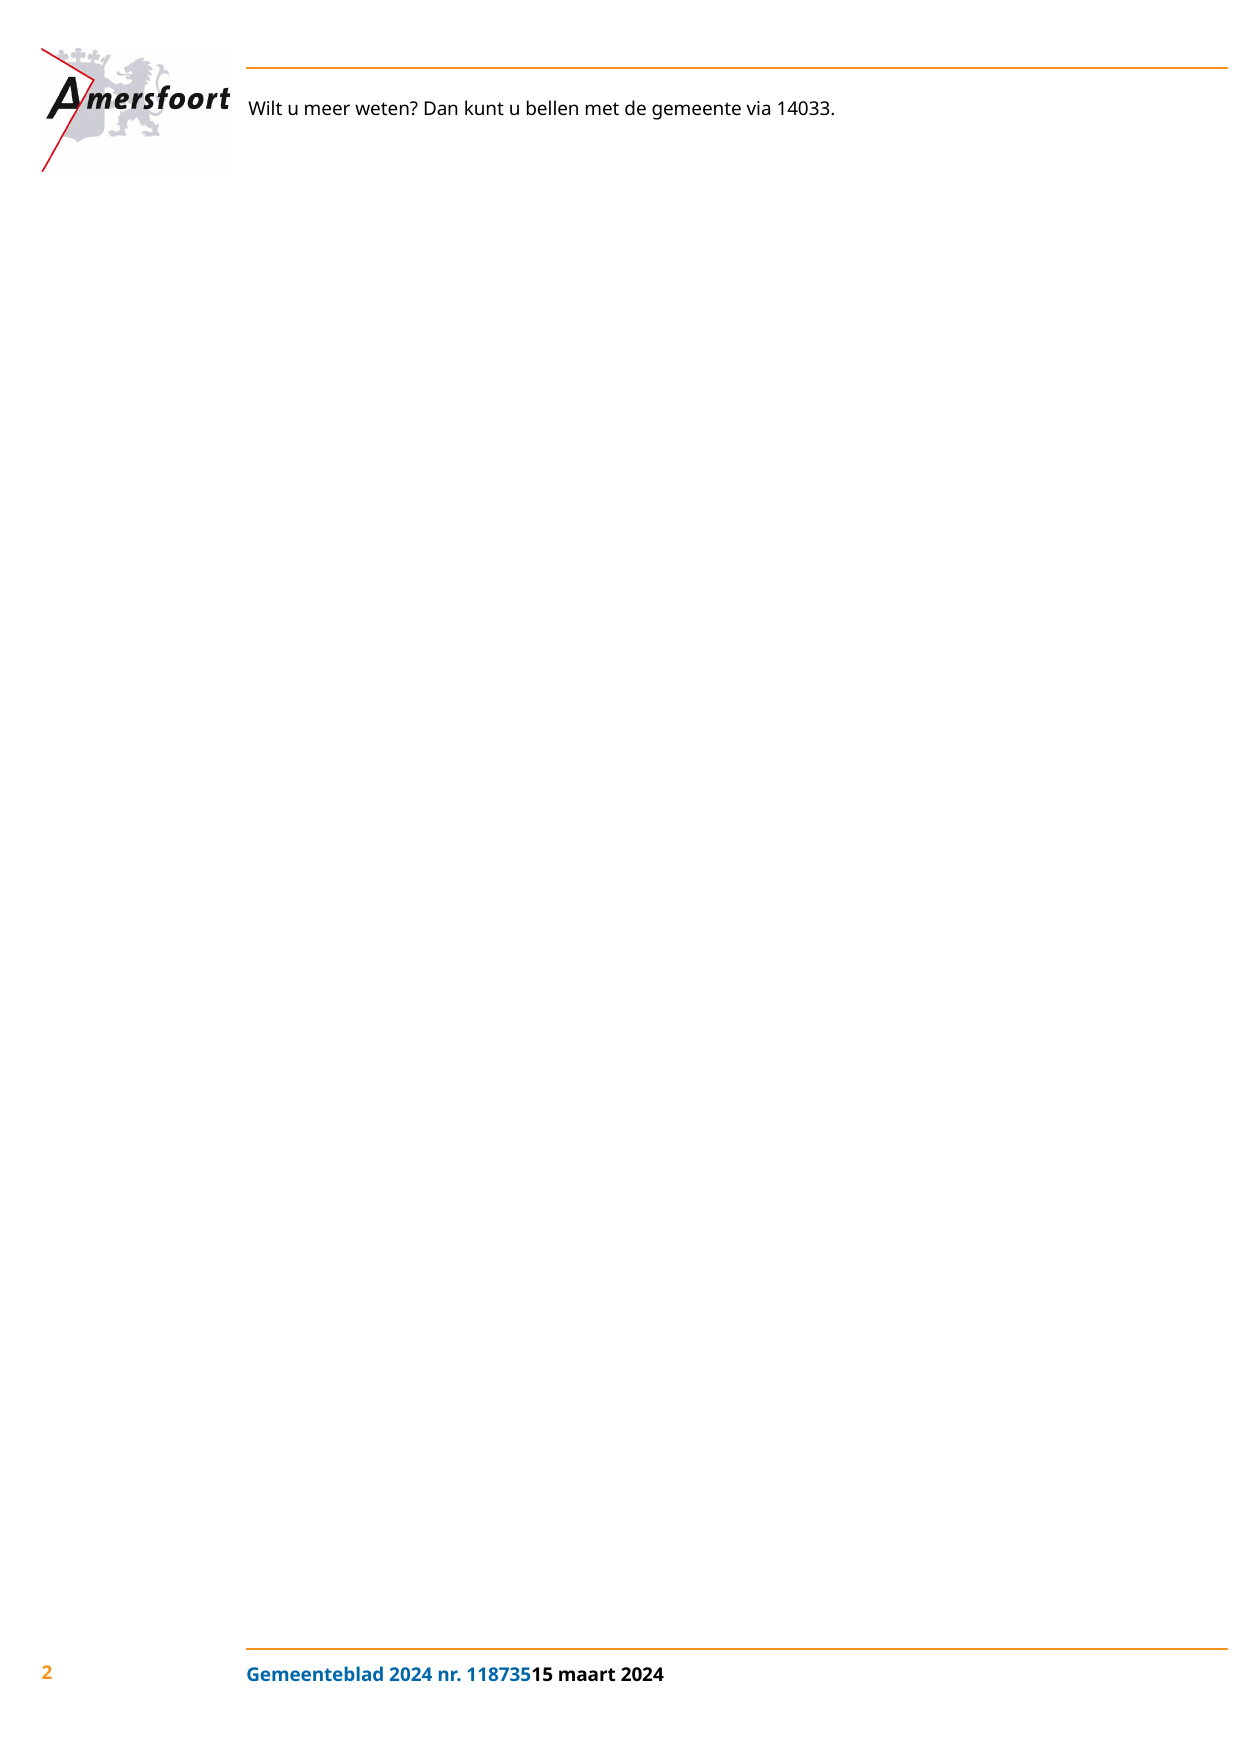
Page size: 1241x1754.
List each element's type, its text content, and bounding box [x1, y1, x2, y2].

picture [41, 47, 231, 172]
text Wilt u meer weten? Dan kunt u bellen met de gemeente via 14033. [248, 95, 1152, 121]
